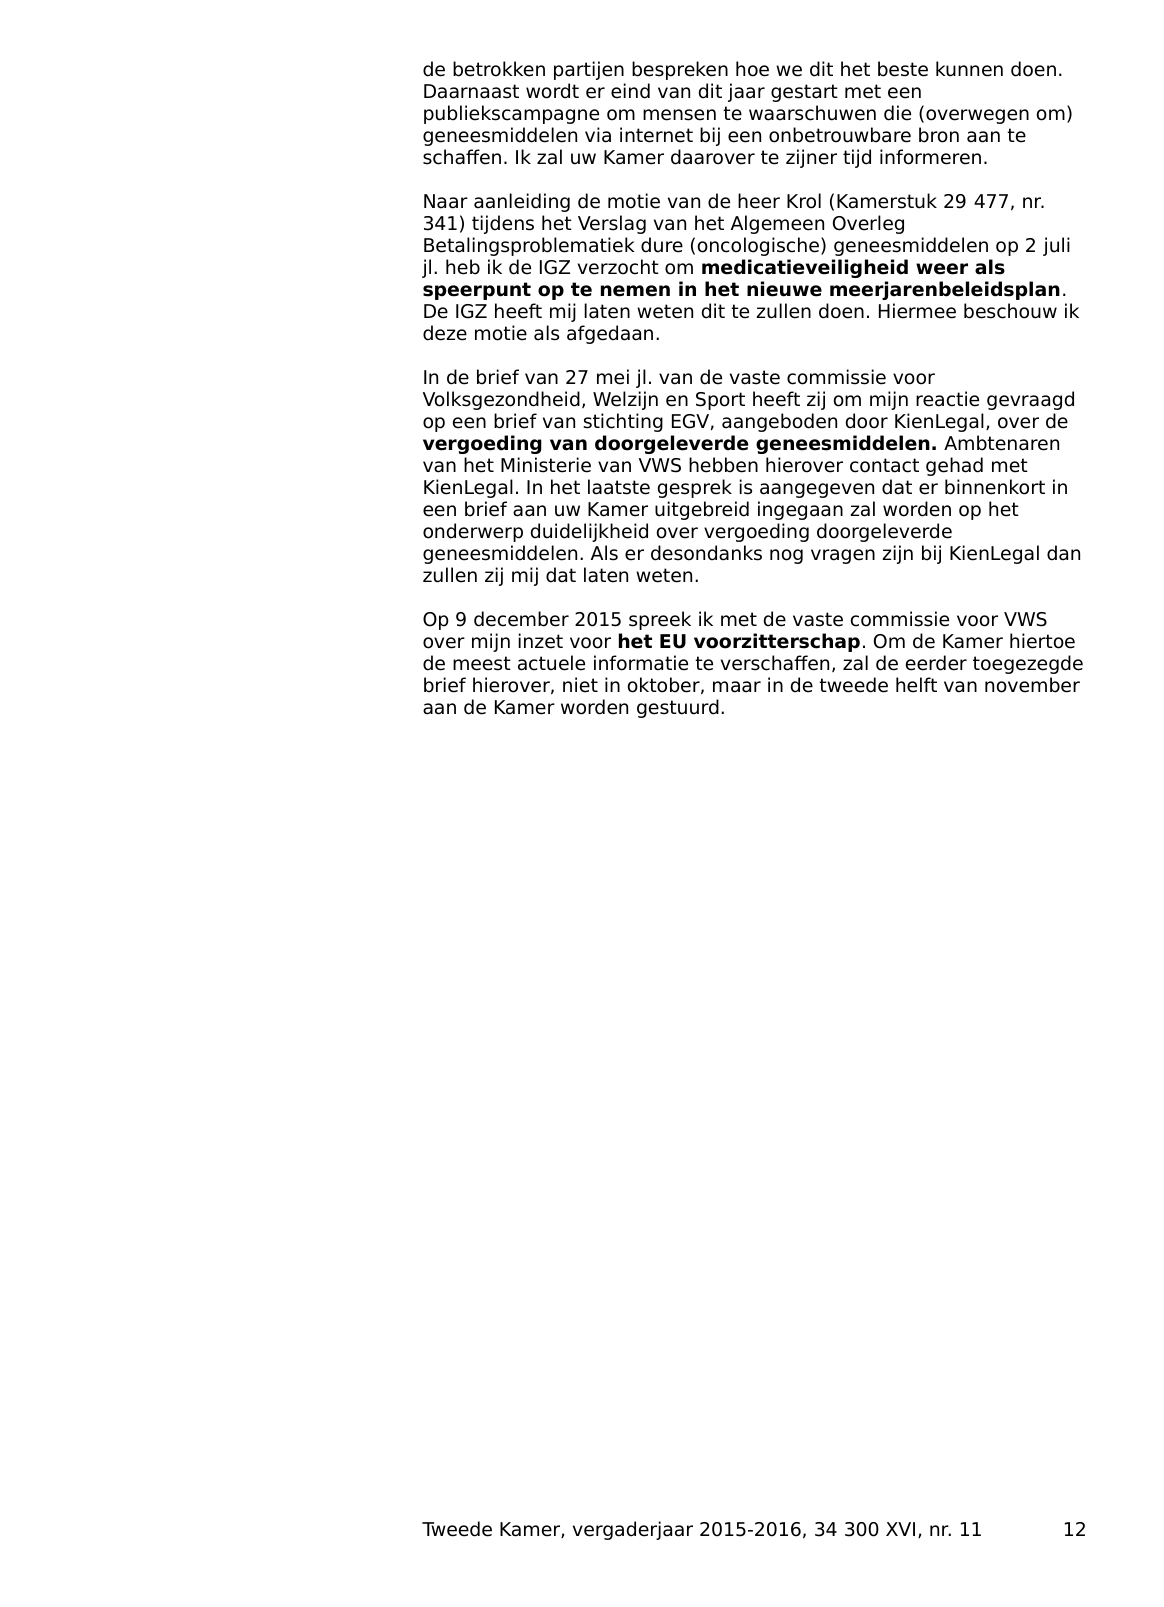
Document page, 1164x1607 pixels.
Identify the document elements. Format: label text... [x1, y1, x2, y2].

text de betrokken partijen bespreken hoe we dit het beste kunnen doen. Daarnaast wordt er eind van dit jaar gestart met een publiekscampagne om mensen te waarschuwen die (overwegen om) geneesmiddelen via internet bij een onbetrouwbare bron aan te schaffen. Ik zal uw Kamer daarover te zijner tijd informeren. [422, 59, 1087, 169]
text In de brief van 27 mei jl. van de vaste commissie voor Volksgezondheid, Welzijn en Sport heeft zij om mijn reactie gevraagd op een brief van stichting EGV, aangeboden door KienLegal, over de vergoeding van doorgeleverde geneesmiddelen. Ambtenaren van het Ministerie van VWS hebben hierover contact gehad met KienLegal. In het laatste gesprek is aangegeven dat er binnenkort in een brief aan uw Kamer uitgebreid ingegaan zal worden op het onderwerp duidelijkheid over vergoeding doorgeleverde geneesmiddelen. Als er desondanks nog vragen zijn bij KienLegal dan zullen zij mij dat laten weten. [422, 367, 1087, 587]
text Op 9 december 2015 spreek ik met de vaste commissie voor VWS over mijn inzet voor het EU voorzitterschap. Om de Kamer hiertoe de meest actuele informatie te verschaffen, zal de eerder toegezegde brief hierover, niet in oktober, maar in de tweede helft van november aan de Kamer worden gestuurd. [422, 609, 1087, 719]
text Naar aanleiding de motie van de heer Krol (Kamerstuk 29 477, nr. 341) tijdens het Verslag van het Algemeen Overleg Betalingsproblematiek dure (oncologische) geneesmiddelen op 2 juli jl. heb ik de IGZ verzocht om medicatieveiligheid weer als speerpunt op te nemen in het nieuwe meerjarenbeleidsplan. De IGZ heeft mij laten weten dit te zullen doen. Hiermee beschouw ik deze motie als afgedaan. [422, 191, 1087, 345]
